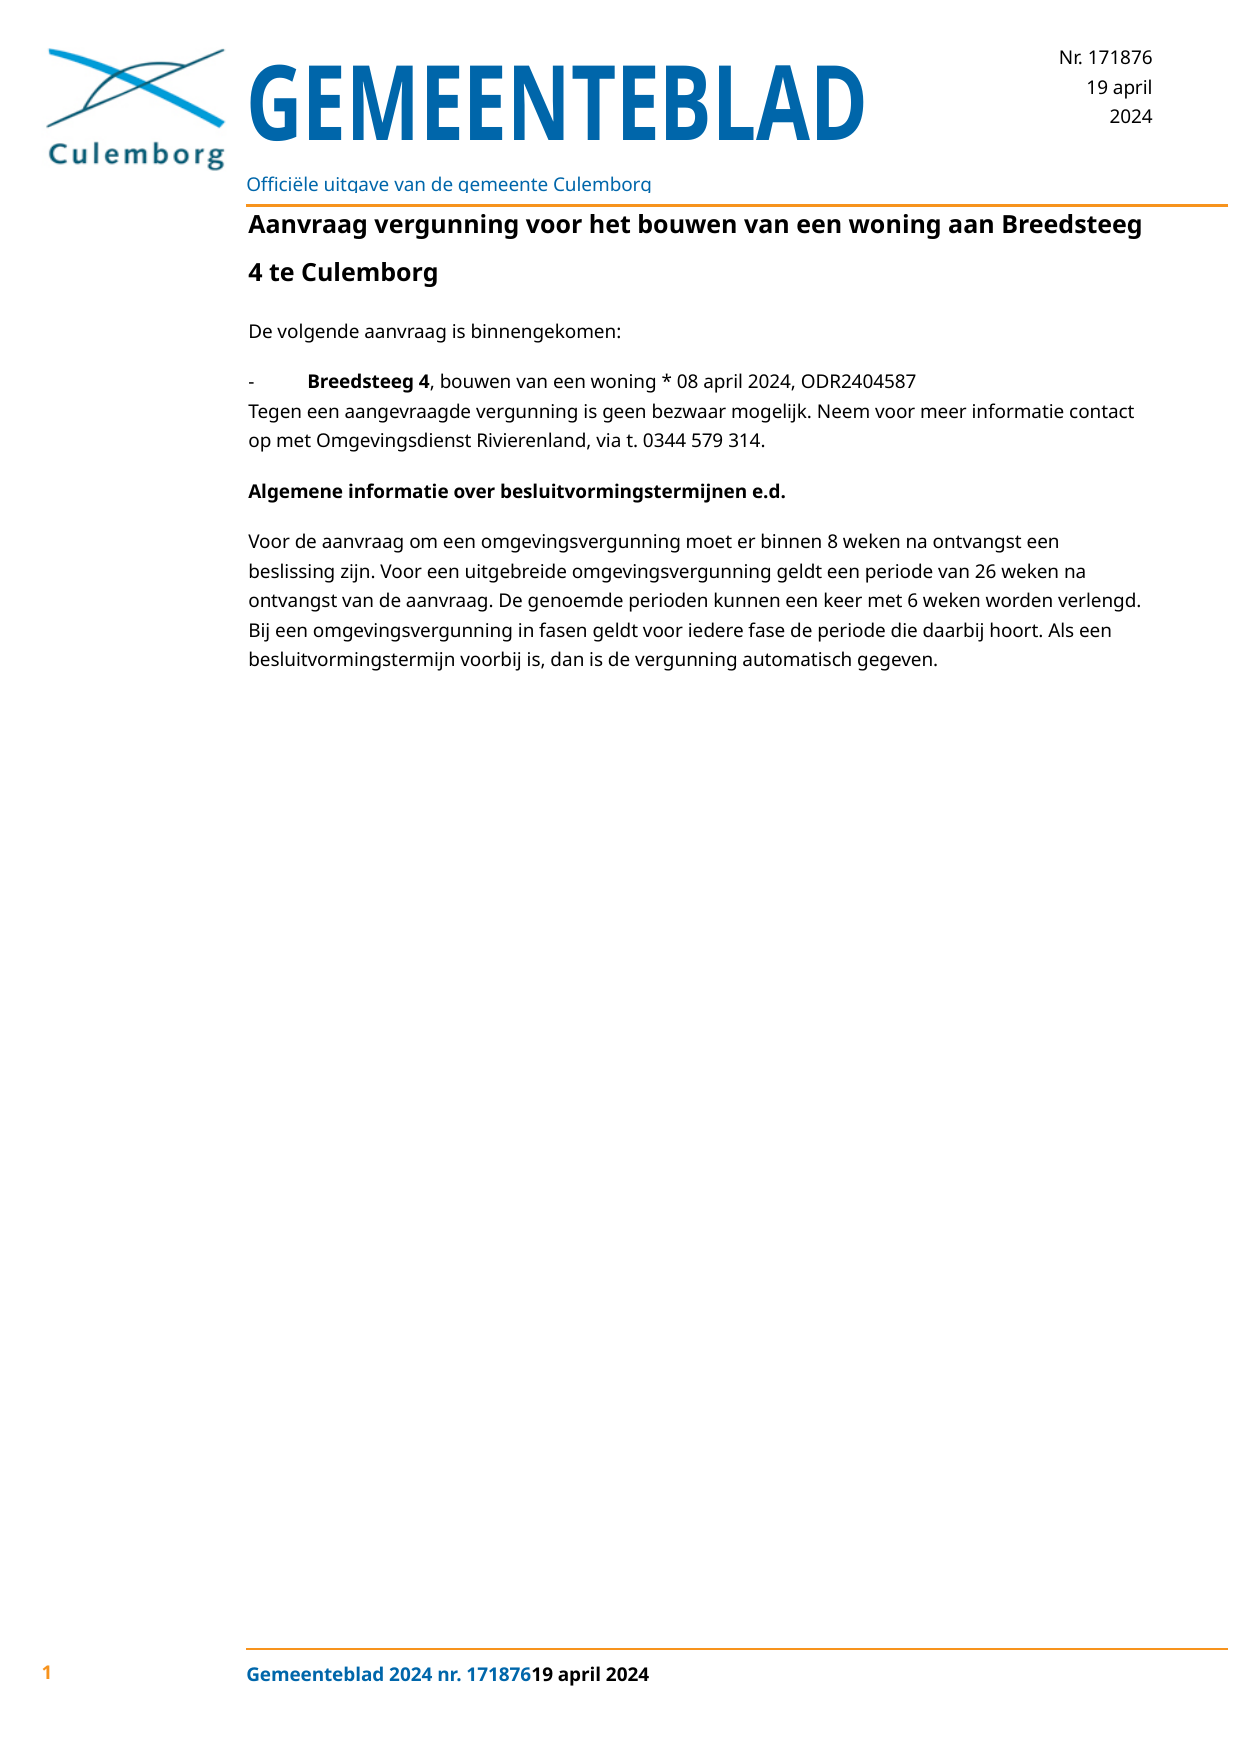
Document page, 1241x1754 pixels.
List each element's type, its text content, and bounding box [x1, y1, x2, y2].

text Algemene informatie over besluitvormingstermijnen e.d. [248, 478, 1152, 504]
text Aanvraag vergunning voor het bouwen van een woning aan Breedsteeg 4 te Culemborg [248, 207, 1152, 288]
text De volgende aanvraag is binnengekomen: [248, 318, 1152, 344]
text Voor de aanvraag om een omgevingsvergunning moet er binnen 8 weken na ontvangst een beslissing zijn. Voor een uitgebreide omgevingsvergunning geldt een periode van 26 weken na ontvangst van de aanvraag. De genoemde perioden kunnen een keer met 6 weken worden verlengd. Bij een omgevingsvergunning in fasen geldt voor iedere fase de periode die daarbij hoort. Als een besluitvormingstermijn voorbij is, dan is de vergunning automatisch gegeven. [248, 528, 1152, 672]
list Breedsteeg 4, bouwen van een woning * 08 april 2024, ODR2404587 [248, 368, 1152, 394]
text Tegen een aangevraagde vergunning is geen bezwaar mogelijk. Neem voor meer informatie contact op met Omgevingsdienst Rivierenland, via t. 0344 579 314. [248, 398, 1152, 453]
picture [41, 47, 231, 172]
